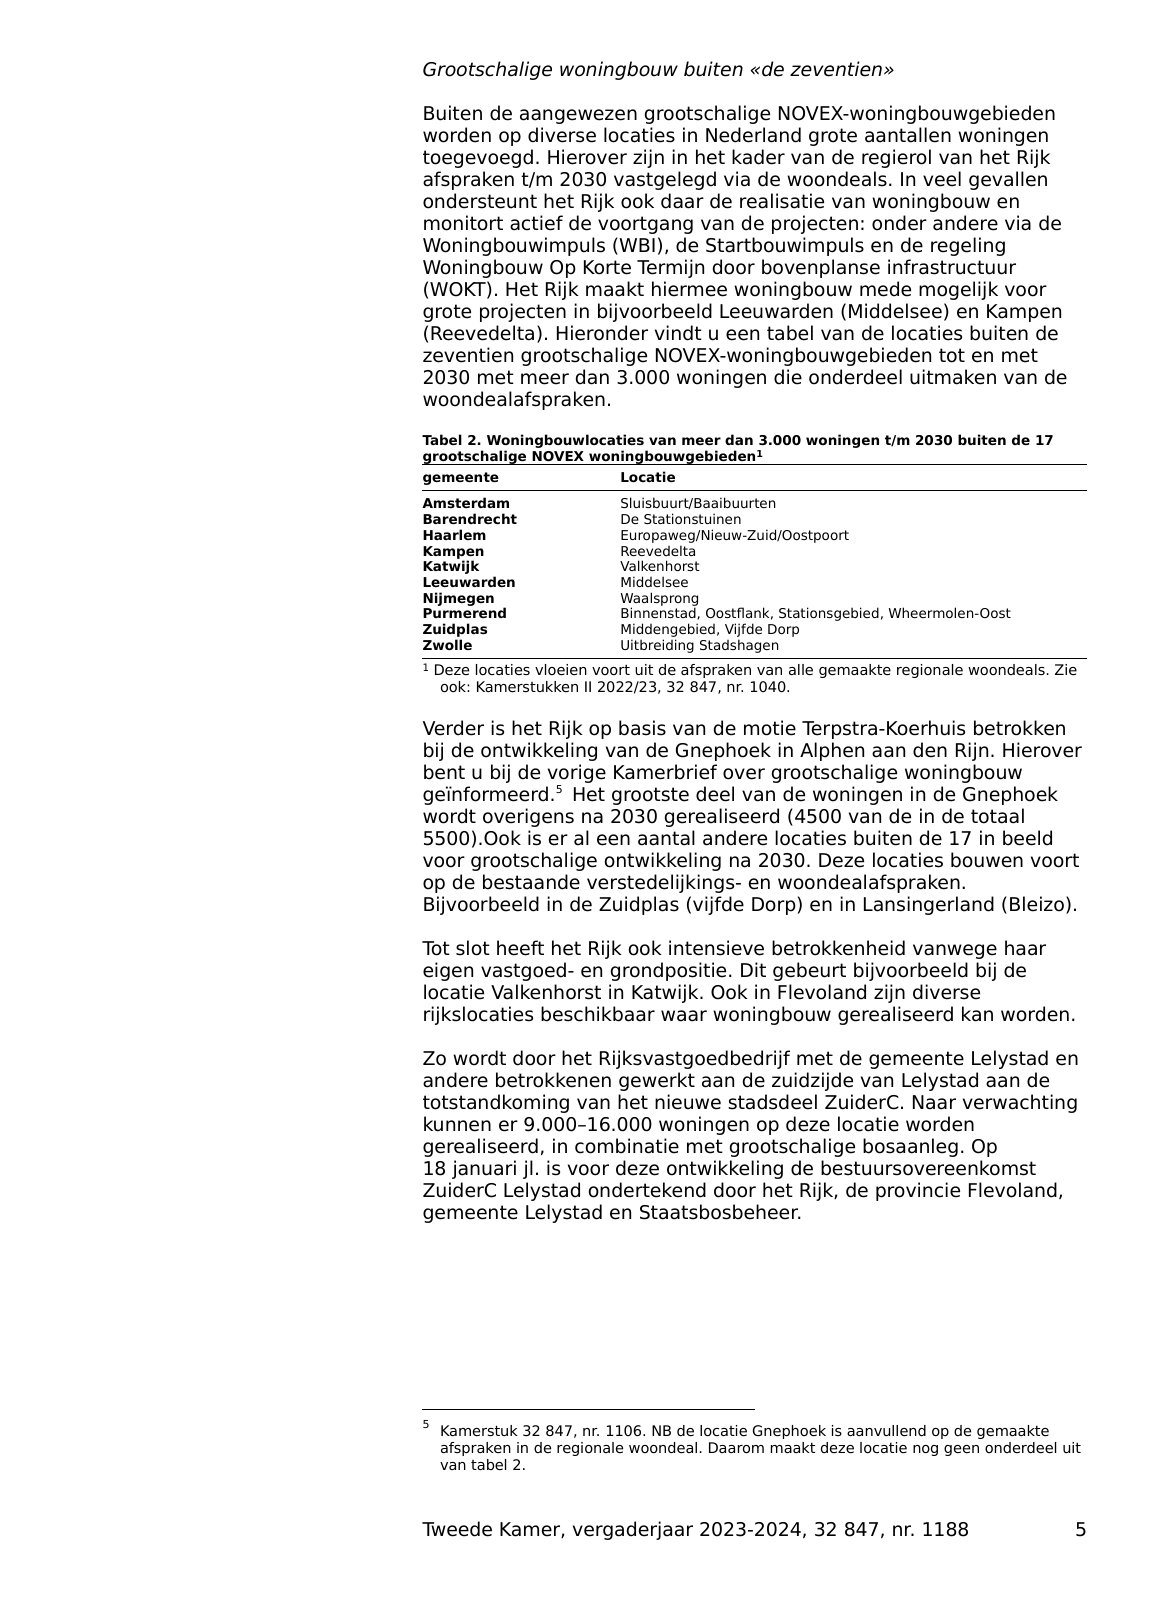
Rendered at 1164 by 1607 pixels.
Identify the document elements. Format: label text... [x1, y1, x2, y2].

table_cell Zuidplas [422, 622, 614, 638]
table_cell gemeente [422, 465, 614, 490]
table_cell Europaweg/Nieuw-Zuid/Oostpoort [614, 528, 1087, 543]
table_cell Middengebied, Vijfde Dorp [614, 622, 1087, 638]
table_header Tabel 2. Woningbouwlocaties van meer dan 3.000 woningen t/m 2030 buiten de 17 grootschalige NOVEX woningbouwgebieden1 [422, 433, 1087, 464]
text Zo wordt door het Rijksvastgoedbedrijf met de gemeente Lelystad en andere betrokkenen gewerkt aan de zuidzijde van Lelystad aan de totstandkoming van het nieuwe stadsdeel ZuiderC. Naar verwachting kunnen er 9.000–16.000 woningen op deze locatie worden gerealiseerd, in combinatie met grootschalige bosaanleg. Op 18 januari jl. is voor deze ontwikkeling de bestuursovereenkomst ZuiderC Lelystad ondertekend door het Rijk, de provincie Flevoland, gemeente Lelystad en Staatsbosbeheer. [422, 1048, 1087, 1224]
table_cell Zwolle [422, 638, 614, 658]
text Buiten de aangewezen grootschalige NOVEX-woningbouwgebieden worden op diverse locaties in Nederland grote aantallen woningen toegevoegd. Hierover zijn in het kader van de regierol van het Rijk afspraken t/m 2030 vastgelegd via de woondeals. In veel gevallen ondersteunt het Rijk ook daar de realisatie van woningbouw en monitort actief de voortgang van de projecten: onder andere via de Woningbouwimpuls (WBI), de Startbouwimpuls en de regeling Woningbouw Op Korte Termijn door bovenplanse infrastructuur (WOKT). Het Rijk maakt hiermee woningbouw mede mogelijk voor grote projecten in bijvoorbeeld Leeuwarden (Middelsee) en Kampen (Reevedelta). Hieronder vindt u een tabel van de locaties buiten de zeventien grootschalige NOVEX-woningbouwgebieden tot en met 2030 met meer dan 3.000 woningen die onderdeel uitmaken van de woondealafspraken. [422, 103, 1087, 411]
table_cell Barendrecht [422, 512, 614, 528]
table_cell Binnenstad, Oostflank, Stationsgebied, Wheermolen-Oost [614, 606, 1087, 622]
table_cell Waalsprong [614, 591, 1087, 606]
table_cell Purmerend [422, 606, 614, 622]
subtitle Grootschalige woningbouw buiten «de zeventien» [422, 59, 1087, 81]
table_cell Amsterdam [422, 491, 614, 512]
table_cell Sluisbuurt/Baaibuurten [614, 491, 1087, 512]
table_cell Middelsee [614, 575, 1087, 591]
table_cell De Stationstuinen [614, 512, 1087, 528]
table_cell Reevedelta [614, 543, 1087, 559]
table_cell Leeuwarden [422, 575, 614, 591]
table_cell Uitbreiding Stadshagen [614, 638, 1087, 658]
text Tot slot heeft het Rijk ook intensieve betrokkenheid vanwege haar eigen vastgoed- en grondpositie. Dit gebeurt bijvoorbeeld bij de locatie Valkenhorst in Katwijk. Ook in Flevoland zijn diverse rijkslocaties beschikbaar waar woningbouw gerealiseerd kan worden. [422, 938, 1087, 1026]
table_cell Nijmegen [422, 591, 614, 606]
text Kamerstuk 32 847, nr. 1106. NB de locatie Gnephoek is aanvullend op de gemaakte afspraken in de regionale woondeal. Daarom maakt deze locatie nog geen onderdeel uit van tabel 2. [422, 1418, 1087, 1474]
text Verder is het Rijk op basis van de motie Terpstra-Koerhuis betrokken bij de ontwikkeling van de Gnephoek in Alphen aan den Rijn. Hierover bent u bij de vorige Kamerbrief over grootschalige woningbouw geïnformeerd. Het grootste deel van de woningen in de Gnephoek wordt overigens na 2030 gerealiseerd (4500 van de in de totaal 5500).Ook is er al een aantal andere locaties buiten de 17 in beeld voor grootschalige ontwikkeling na 2030. Deze locaties bouwen voort op de bestaande verstedelijkings- en woondealafspraken. Bijvoorbeeld in de Zuidplas (vijfde Dorp) en in Lansingerland (Bleizo). [422, 718, 1087, 916]
table_cell 1 Deze locaties vloeien voort uit de afspraken van alle gemaakte regionale woondeals. Zie ook: Kamerstukken II 2022/23, 32 847, nr. 1040. [422, 659, 1087, 696]
table_cell Haarlem [422, 528, 614, 543]
table_cell Valkenhorst [614, 559, 1087, 575]
table_cell Katwijk [422, 559, 614, 575]
table_cell Locatie [614, 465, 1087, 490]
table_cell Kampen [422, 543, 614, 559]
